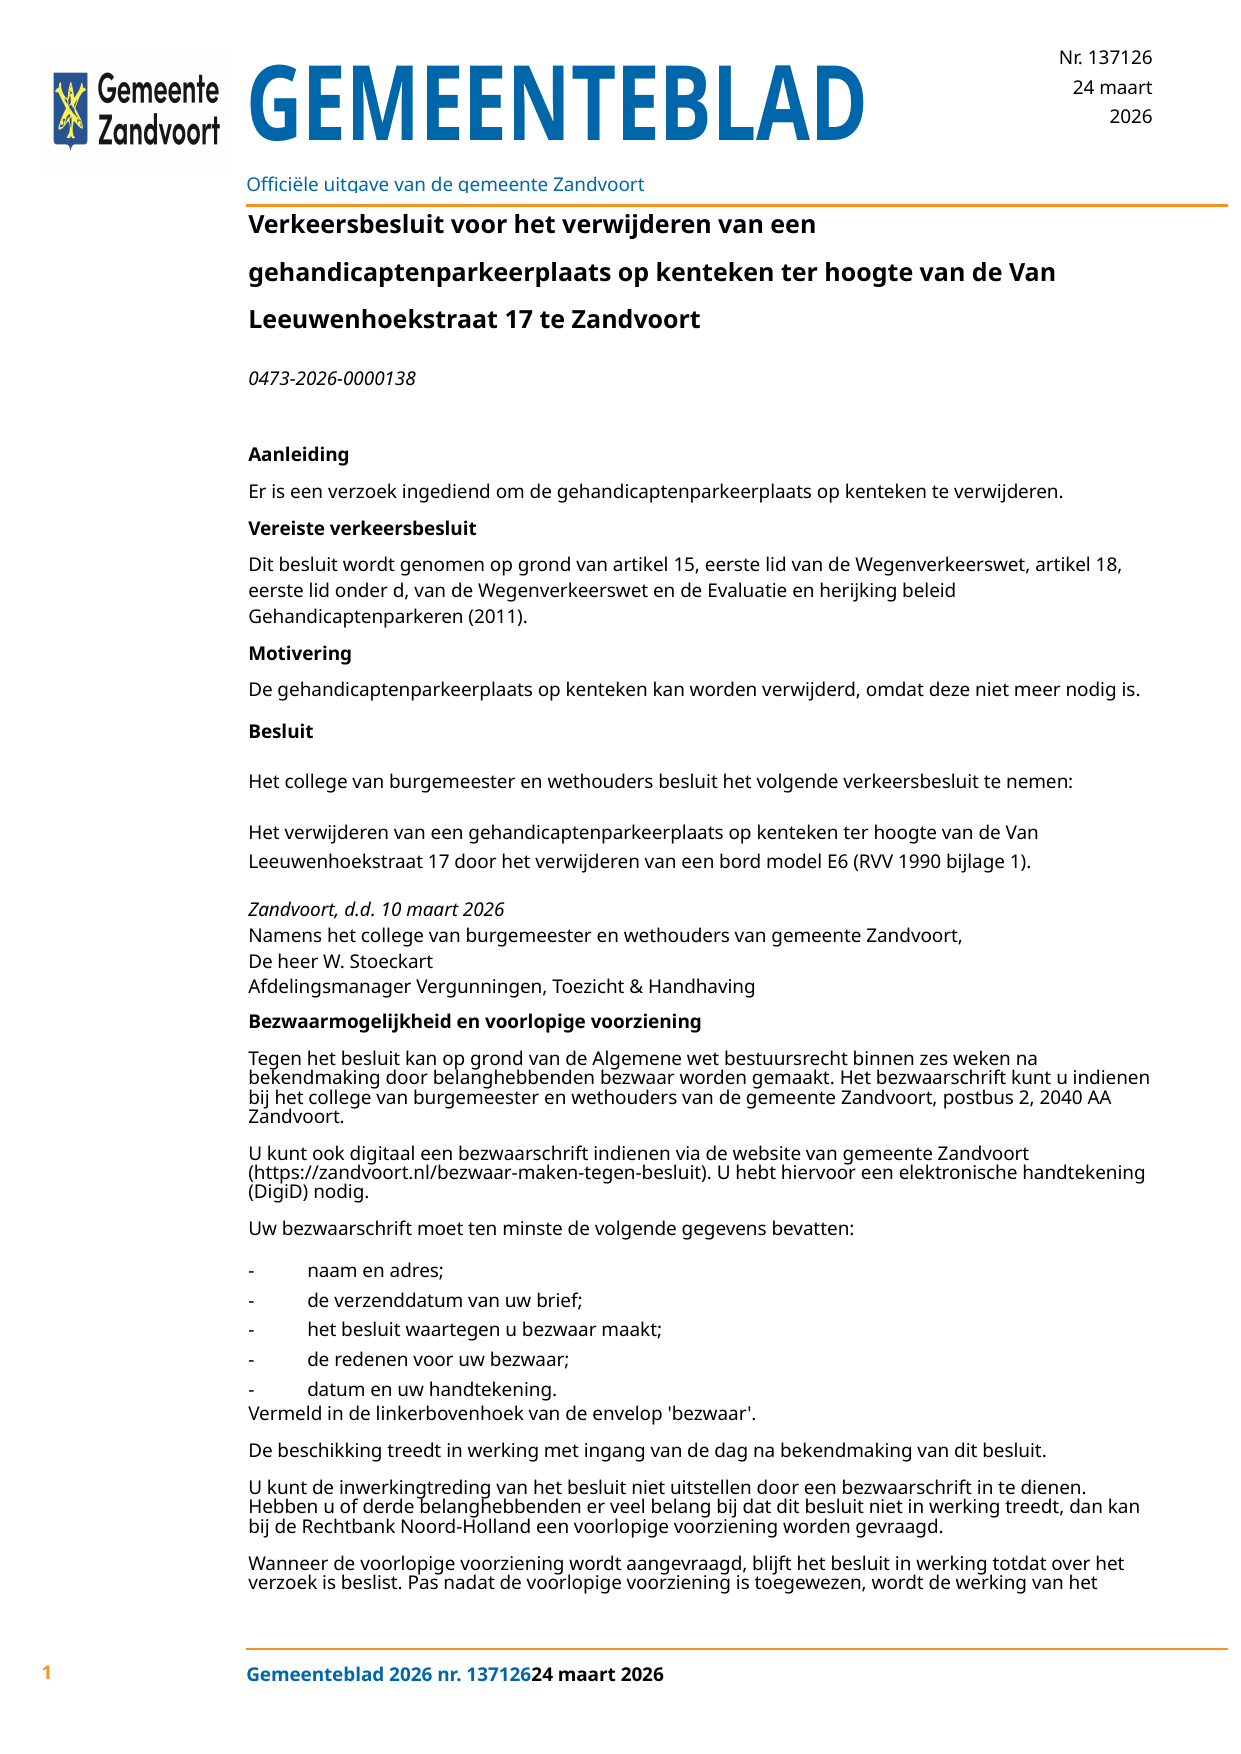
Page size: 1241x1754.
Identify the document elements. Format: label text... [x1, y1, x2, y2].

text Aanleiding [248, 442, 1152, 467]
list naam en adres; [248, 1257, 1152, 1283]
list de redenen voor uw bezwaar; [248, 1346, 1152, 1372]
text De heer W. Stoeckart [248, 948, 1152, 974]
text De gehandicaptenparkeerplaats op kenteken kan worden verwijderd, omdat deze niet meer nodig is. [248, 676, 1152, 702]
text Bezwaarmogelijkheid en voorlopige voorziening [248, 1013, 1152, 1032]
text Namens het college van burgemeester en wethouders van gemeente Zandvoort, [248, 922, 1152, 948]
text U kunt ook digitaal een bezwaarschrift indienen via de website van gemeente Zandvoort (https://zandvoort.nl/bezwaar-maken-tegen-besluit). U hebt hiervoor een elektronische handtekening (DigiD) nodig. [248, 1145, 1152, 1203]
text Vereiste verkeersbesluit [248, 515, 1152, 541]
list de verzenddatum van uw brief; [248, 1287, 1152, 1313]
picture [41, 47, 231, 172]
text Besluit [248, 718, 1152, 744]
text Wanneer de voorlopige voorziening wordt aangevraagd, blijft het besluit in werking totdat over het verzoek is beslist. Pas nadat de voorlopige voorziening is toegewezen, wordt de werking van het [248, 1555, 1152, 1593]
list datum en uw handtekening. [248, 1376, 1152, 1401]
text Motivering [248, 640, 1152, 665]
text Afdelingsmanager Vergunningen, Toezicht & Handhaving [248, 974, 1152, 999]
text Er is een verzoek ingediend om de gehandicaptenparkeerplaats op kenteken te verwijderen. [248, 478, 1152, 504]
text Het verwijderen van een gehandicaptenparkeerplaats op kenteken ter hoogte van de Van Leeuwenhoekstraat 17 door het verwijderen van een bord model E6 (RVV 1990 bijlage 1). [248, 819, 1152, 874]
text Verkeersbesluit voor het verwijderen van een gehandicaptenparkeerplaats op kenteken ter hoogte van de Van Leeuwenhoekstraat 17 te Zandvoort [248, 207, 1152, 336]
text Het college van burgemeester en wethouders besluit het volgende verkeersbesluit te nemen: [248, 769, 1152, 794]
text De beschikking treedt in werking met ingang van de dag na bekendmaking van dit besluit. [248, 1442, 1152, 1462]
text Tegen het besluit kan op grond van de Algemene wet bestuursrecht binnen zes weken na bekendmaking door belanghebbenden bezwaar worden gemaakt. Het bezwaarschrift kunt u indienen bij het college van burgemeester en wethouders van de gemeente Zandvoort, postbus 2, 2040 AA Zandvoort. [248, 1050, 1152, 1127]
list het besluit waartegen u bezwaar maakt; [248, 1317, 1152, 1342]
text 0473-2026-0000138 [248, 366, 1152, 391]
text Uw bezwaarschrift moet ten minste de volgende gegevens bevatten: [248, 1220, 1152, 1240]
text Zandvoort, d.d. 10 maart 2026 [248, 897, 1152, 922]
text U kunt de inwerkingtreding van het besluit niet uitstellen door een bezwaarschrift in te dienen. Hebben u of derde belanghebbenden er veel belang bij dat dit besluit niet in werking treedt, dan kan bij de Rechtbank Noord-Holland een voorlopige voorziening worden gevraagd. [248, 1479, 1152, 1537]
text Vermeld in de linkerbovenhoek van de envelop 'bezwaar'. [248, 1405, 1152, 1424]
text Dit besluit wordt genomen op grond van artikel 15, eerste lid van de Wegenverkeerswet, artikel 18, eerste lid onder d, van de Wegenverkeerswet en de Evaluatie en herijking beleid Gehandicaptenparkeren (2011). [248, 552, 1152, 629]
